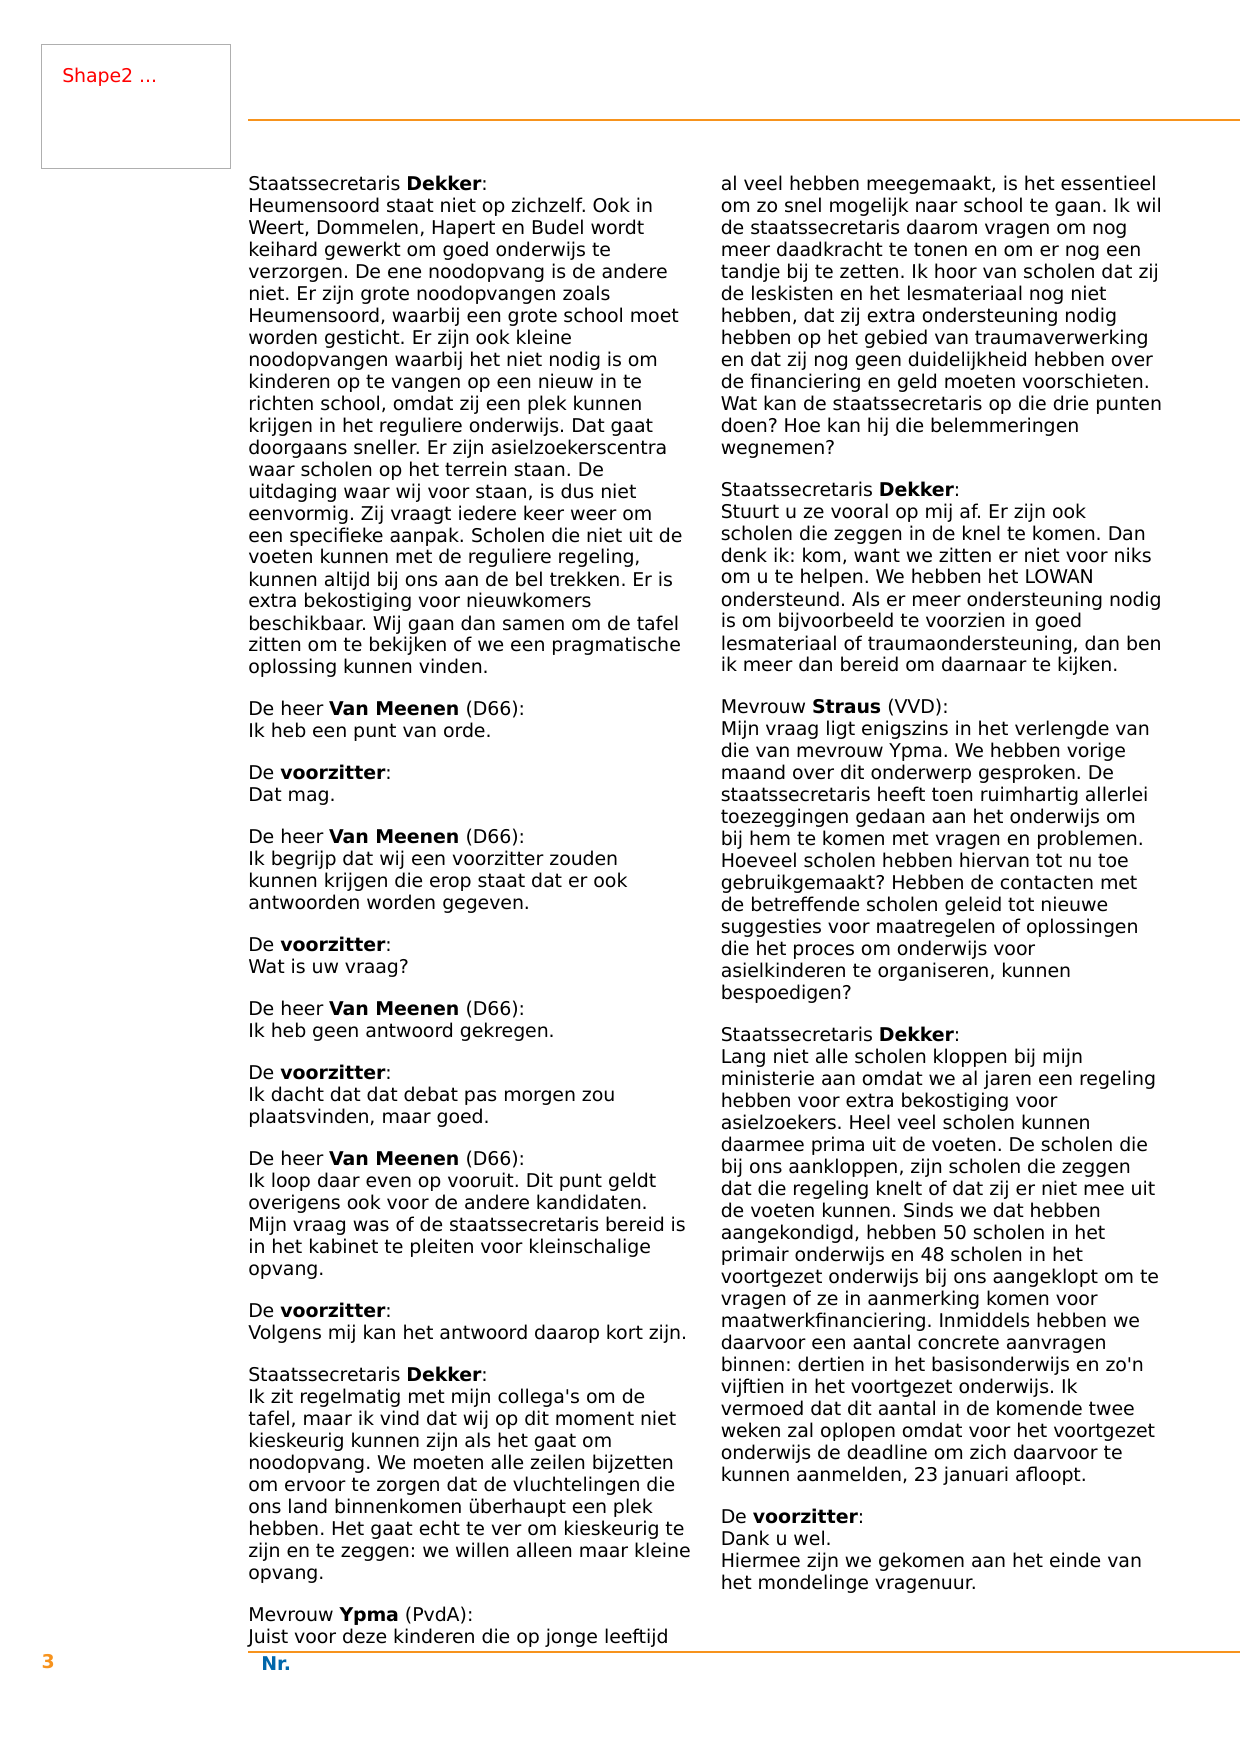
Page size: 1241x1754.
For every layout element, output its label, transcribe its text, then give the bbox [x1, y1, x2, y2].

text Ik heb een punt van orde. [248, 720, 691, 742]
text Lang niet alle scholen kloppen bij mijn ministerie aan omdat we al jaren een regeling hebben voor extra bekostiging voor asielzoekers. Heel veel scholen kunnen daarmee prima uit de voeten. De scholen die bij ons aankloppen, zijn scholen die zeggen dat die regeling knelt of dat zij er niet mee uit de voeten kunnen. Sinds we dat hebben aangekondigd, hebben 50 scholen in het primair onderwijs en 48 scholen in het voortgezet onderwijs bij ons aangeklopt om te vragen of ze in aanmerking komen voor maatwerkfinanciering. Inmiddels hebben we daarvoor een aantal concrete aanvragen binnen: dertien in het basisonderwijs en zo'n vijftien in het voortgezet onderwijs. Ik vermoed dat dit aantal in de komende twee weken zal oplopen omdat voor het voortgezet onderwijs de deadline om zich daarvoor te kunnen aanmelden, 23 januari afloopt. [721, 1046, 1163, 1486]
text Hiermee zijn we gekomen aan het einde van het mondelinge vragenuur. [721, 1549, 1163, 1593]
text Ik dacht dat dat debat pas morgen zou plaatsvinden, maar goed. [248, 1084, 691, 1128]
text De voorzitter: [248, 934, 691, 956]
text Ik loop daar even op vooruit. Dit punt geldt overigens ook voor de andere kandidaten. Mijn vraag was of de staatssecretaris bereid is in het kabinet te pleiten voor kleinschalige opvang. [248, 1170, 691, 1280]
text Ik heb geen antwoord gekregen. [248, 1020, 691, 1042]
text Dat mag. [248, 784, 691, 806]
text Mevrouw Ypma (PvdA): [248, 1604, 691, 1626]
text De voorzitter: [721, 1506, 1163, 1528]
text Staatssecretaris Dekker: [248, 173, 691, 195]
text De heer Van Meenen (D66): [248, 1148, 691, 1170]
text Staatssecretaris Dekker: [721, 478, 1163, 501]
text Ik zit regelmatig met mijn collega's om de tafel, maar ik vind dat wij op dit moment niet kieskeurig kunnen zijn als het gaat om noodopvang. We moeten alle zeilen bijzetten om ervoor te zorgen dat de vluchtelingen die ons land binnenkomen überhaupt een plek hebben. Het gaat echt te ver om kieskeurig te zijn en te zeggen: we willen alleen maar kleine opvang. [248, 1386, 691, 1584]
text De voorzitter: [248, 1300, 691, 1322]
text De voorzitter: [248, 762, 691, 784]
text Wat is uw vraag? [248, 956, 691, 978]
text Juist voor deze kinderen die op jonge leeftijd [248, 1626, 691, 1648]
text Staatssecretaris Dekker: [248, 1364, 691, 1386]
text Dank u wel. [721, 1528, 1163, 1549]
text al veel hebben meegemaakt, is het essentieel om zo snel mogelijk naar school te gaan. Ik wil de staatssecretaris daarom vragen om nog meer daadkracht te tonen en om er nog een tandje bij te zetten. Ik hoor van scholen dat zij de leskisten en het lesmateriaal nog niet hebben, dat zij extra ondersteuning nodig hebben op het gebied van traumaverwerking en dat zij nog geen duidelijkheid hebben over de financiering en geld moeten voorschieten. Wat kan de staatssecretaris op die drie punten doen? Hoe kan hij die belemmeringen wegnemen? [721, 173, 1163, 458]
text Mevrouw Straus (VVD): [721, 696, 1163, 718]
text Ik begrijp dat wij een voorzitter zouden kunnen krijgen die erop staat dat er ook antwoorden worden gegeven. [248, 848, 691, 914]
text Mijn vraag ligt enigszins in het verlengde van die van mevrouw Ypma. We hebben vorige maand over dit onderwerp gesproken. De staatssecretaris heeft toen ruimhartig allerlei toezeggingen gedaan aan het onderwijs om bij hem te komen met vragen en problemen. Hoeveel scholen hebben hiervan tot nu toe gebruikgemaakt? Hebben de contacten met de betreffende scholen geleid tot nieuwe suggesties voor maatregelen of oplossingen die het proces om onderwijs voor asielkinderen te organiseren, kunnen bespoedigen? [721, 718, 1163, 1004]
text Staatssecretaris Dekker: [721, 1024, 1163, 1046]
text De heer Van Meenen (D66): [248, 998, 691, 1020]
text Heumensoord staat niet op zichzelf. Ook in Weert, Dommelen, Hapert en Budel wordt keihard gewerkt om goed onderwijs te verzorgen. De ene noodopvang is de andere niet. Er zijn grote noodopvangen zoals Heumensoord, waarbij een grote school moet worden gesticht. Er zijn ook kleine noodopvangen waarbij het niet nodig is om kinderen op te vangen op een nieuw in te richten school, omdat zij een plek kunnen krijgen in het reguliere onderwijs. Dat gaat doorgaans sneller. Er zijn asielzoekerscentra waar scholen op het terrein staan. De uitdaging waar wij voor staan, is dus niet eenvormig. Zij vraagt iedere keer weer om een specifieke aanpak. Scholen die niet uit de voeten kunnen met de reguliere regeling, kunnen altijd bij ons aan de bel trekken. Er is extra bekostiging voor nieuwkomers beschikbaar. Wij gaan dan samen om de tafel zitten om te bekijken of we een pragmatische oplossing kunnen vinden. [248, 195, 691, 678]
text De heer Van Meenen (D66): [248, 826, 691, 848]
text De heer Van Meenen (D66): [248, 698, 691, 720]
text De voorzitter: [248, 1062, 691, 1084]
text Volgens mij kan het antwoord daarop kort zijn. [248, 1322, 691, 1344]
text Stuurt u ze vooral op mij af. Er zijn ook scholen die zeggen in de knel te komen. Dan denk ik: kom, want we zitten er niet voor niks om u te helpen. We hebben het LOWAN ondersteund. Als er meer ondersteuning nodig is om bijvoorbeeld te voorzien in goed lesmateriaal of traumaondersteuning, dan ben ik meer dan bereid om daarnaar te kijken. [721, 501, 1163, 676]
